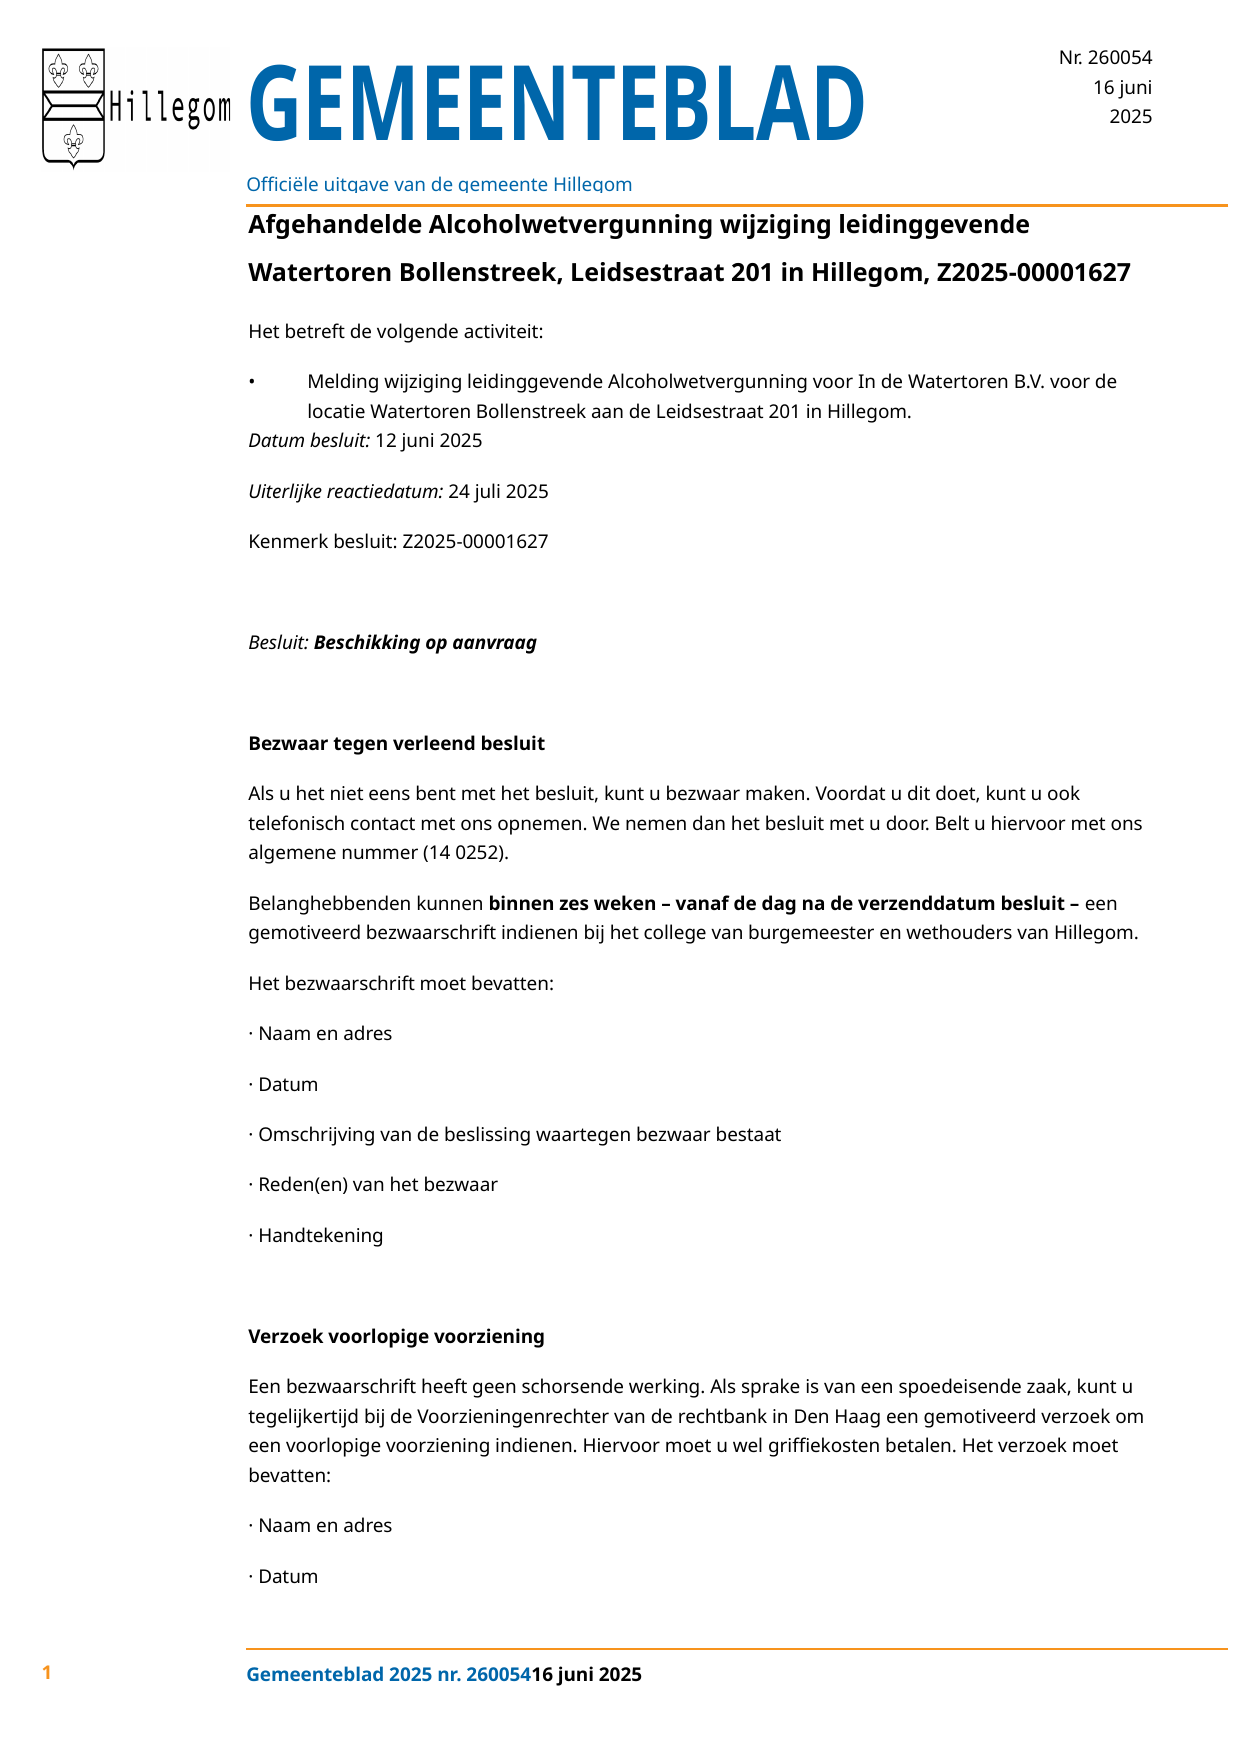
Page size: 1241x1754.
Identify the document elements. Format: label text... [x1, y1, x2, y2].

text Datum besluit: 12 juni 2025 [248, 427, 1152, 453]
text Het bezwaarschrift moet bevatten: [248, 970, 1152, 996]
list Melding wijziging leidinggevende Alcoholwetvergunning voor In de Watertoren B.V. voor de locatie Watertoren Bollenstreek aan de Leidsestraat 201 in Hillegom. [248, 368, 1152, 424]
text Afgehandelde Alcoholwetvergunning wijziging leidinggevende Watertoren Bollenstreek, Leidsestraat 201 in Hillegom, Z2025-00001627 [248, 207, 1152, 288]
text · Datum [248, 1071, 1152, 1097]
text · Omschrijving van de beslissing waartegen bezwaar bestaat [248, 1121, 1152, 1147]
text · Handtekening [248, 1222, 1152, 1248]
text Een bezwaarschrift heeft geen schorsende werking. Als sprake is van een spoedeisende zaak, kunt u tegelijkertijd bij de Voorzieningenrechter van de rechtbank in Den Haag een gemotiveerd verzoek om een voorlopige voorziening indienen. Hiervoor moet u wel griffiekosten betalen. Het verzoek moet bevatten: [248, 1373, 1152, 1488]
text Als u het niet eens bent met het besluit, kunt u bezwaar maken. Voordat u dit doet, kunt u ook telefonisch contact met ons opnemen. We nemen dan het besluit met u door. Belt u hiervoor met ons algemene nummer (14 0252). [248, 780, 1152, 865]
text · Naam en adres [248, 1020, 1152, 1046]
text · Reden(en) van het bezwaar [248, 1172, 1152, 1197]
picture [41, 47, 231, 172]
text · Naam en adres [248, 1512, 1152, 1538]
text Verzoek voorlopige voorziening [248, 1323, 1152, 1349]
text Bezwaar tegen verleend besluit [248, 730, 1152, 756]
text · Datum [248, 1563, 1152, 1589]
text Kenmerk besluit: Z2025-00001627 [248, 528, 1152, 554]
text Het betreft de volgende activiteit: [248, 318, 1152, 344]
text Besluit: Beschikking op aanvraag [248, 629, 1152, 655]
text Belanghebbenden kunnen binnen zes weken – vanaf de dag na de verzenddatum besluit – een gemotiveerd bezwaarschrift indienen bij het college van burgemeester en wethouders van Hillegom. [248, 890, 1152, 945]
text Uiterlijke reactiedatum: 24 juli 2025 [248, 478, 1152, 504]
